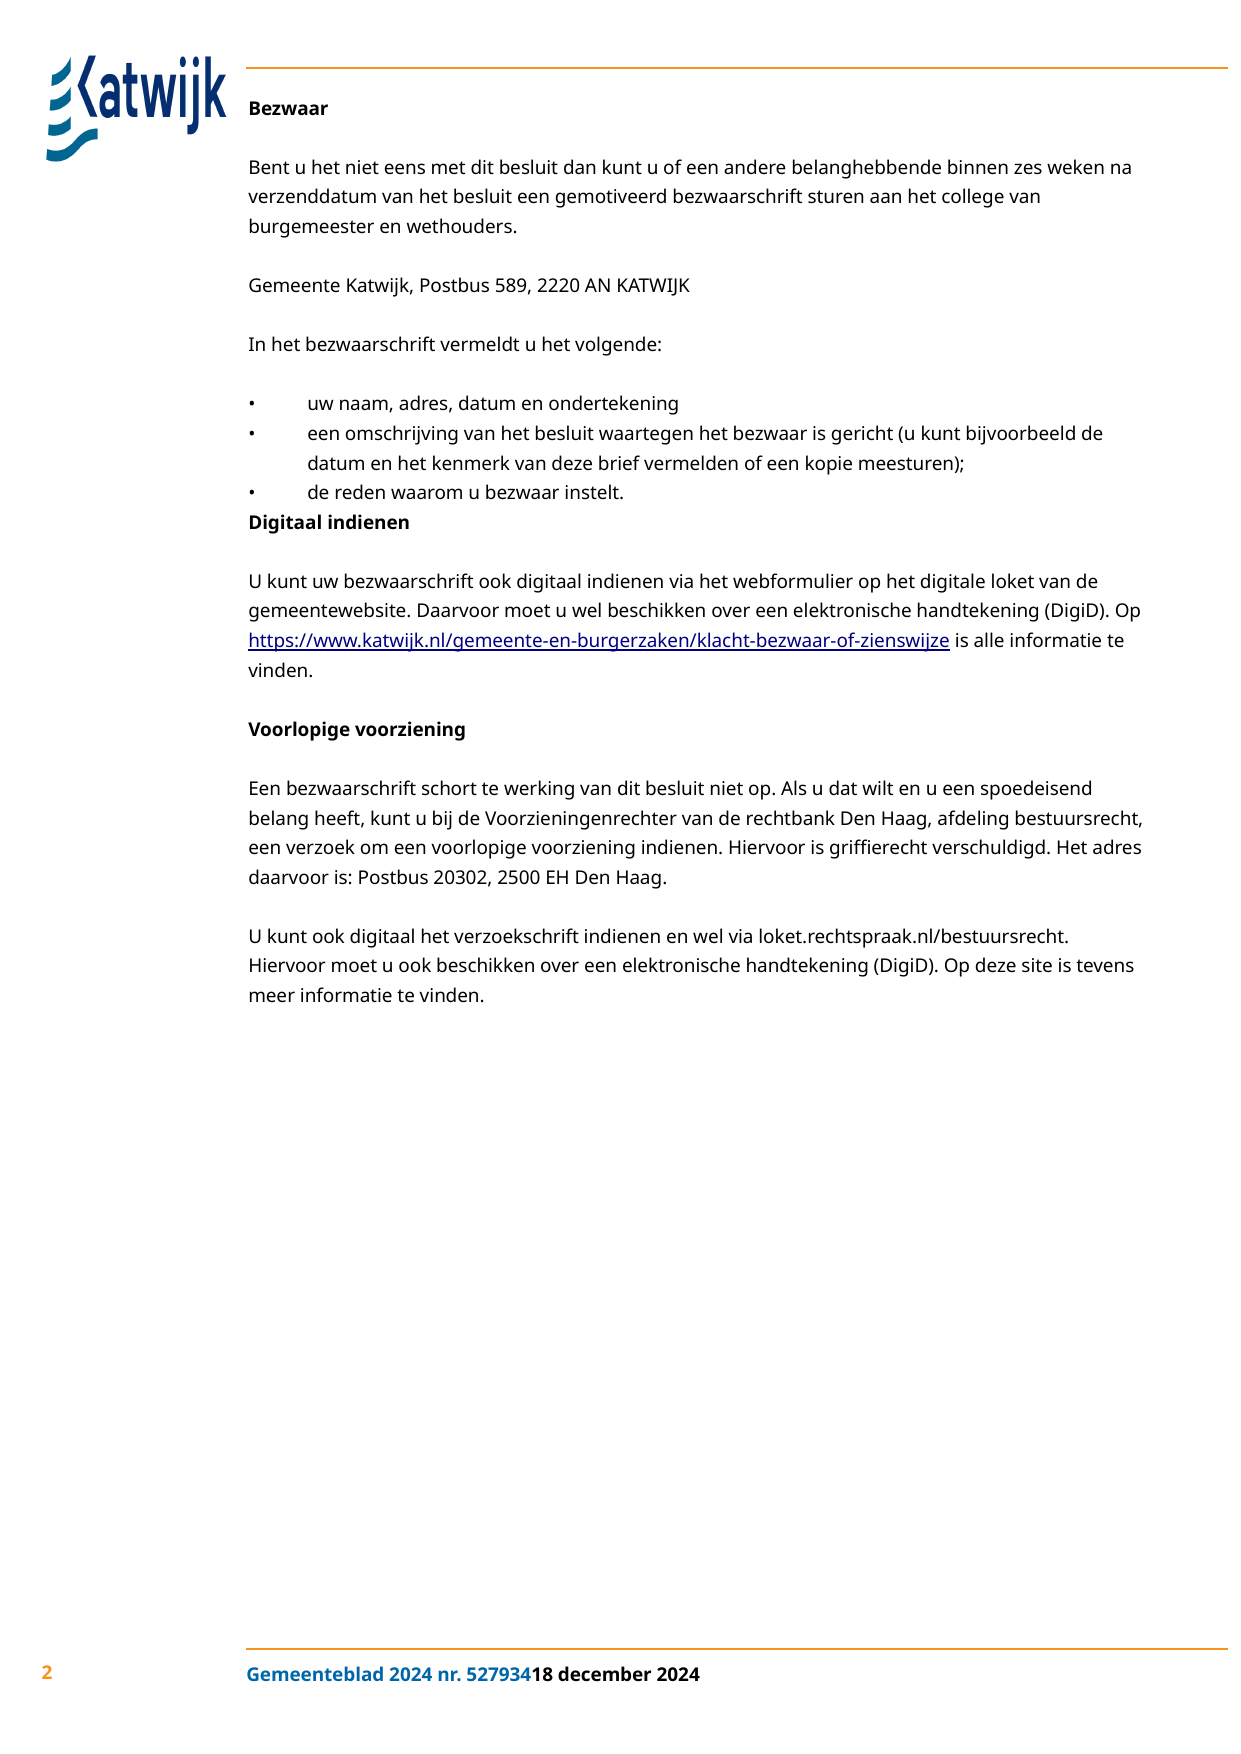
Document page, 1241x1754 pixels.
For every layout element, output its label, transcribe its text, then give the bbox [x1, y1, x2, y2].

text Gemeente Katwijk, Postbus 589, 2220 AN KATWIJK [248, 272, 1152, 298]
text U kunt ook digitaal het verzoekschrift indienen en wel via loket.rechtspraak.nl/bestuursrecht. Hiervoor moet u ook beschikken over een elektronische handtekening (DigiD). Op deze site is tevens meer informatie te vinden. [248, 923, 1152, 1008]
text In het bezwaarschrift vermeldt u het volgende: [248, 331, 1152, 357]
list uw naam, adres, datum en ondertekening [248, 391, 1152, 416]
text Voorlopige voorziening [248, 716, 1152, 742]
text U kunt uw bezwaarschrift ook digitaal indienen via het webformulier op het digitale loket van de gemeentewebsite. Daarvoor moet u wel beschikken over een elektronische handtekening (DigiD). Op https://www.katwijk.nl/gemeente-en-burgerzaken/klacht-bezwaar-of-zienswijze is alle informatie te vinden. [248, 568, 1152, 683]
text Bent u het niet eens met dit besluit dan kunt u of een andere belanghebbende binnen zes weken na verzenddatum van het besluit een gemotiveerd bezwaarschrift sturen aan het college van burgemeester en wethouders. [248, 154, 1152, 239]
text Een bezwaarschrift schort te werking van dit besluit niet op. Als u dat wilt en u een spoedeisend belang heeft, kunt u bij de Voorzieningenrechter van de rechtbank Den Haag, afdeling bestuursrecht, een verzoek om een voorlopige voorziening indienen. Hiervoor is griffierecht verschuldigd. Het adres daarvoor is: Postbus 20302, 2500 EH Den Haag. [248, 775, 1152, 890]
picture [41, 47, 231, 172]
list de reden waarom u bezwaar instelt. [248, 479, 1152, 505]
text Digitaal indienen [248, 509, 1152, 535]
text Bezwaar [248, 95, 1152, 121]
list een omschrijving van het besluit waartegen het bezwaar is gericht (u kunt bijvoorbeeld de datum en het kenmerk van deze brief vermelden of een kopie meesturen); [248, 420, 1152, 476]
